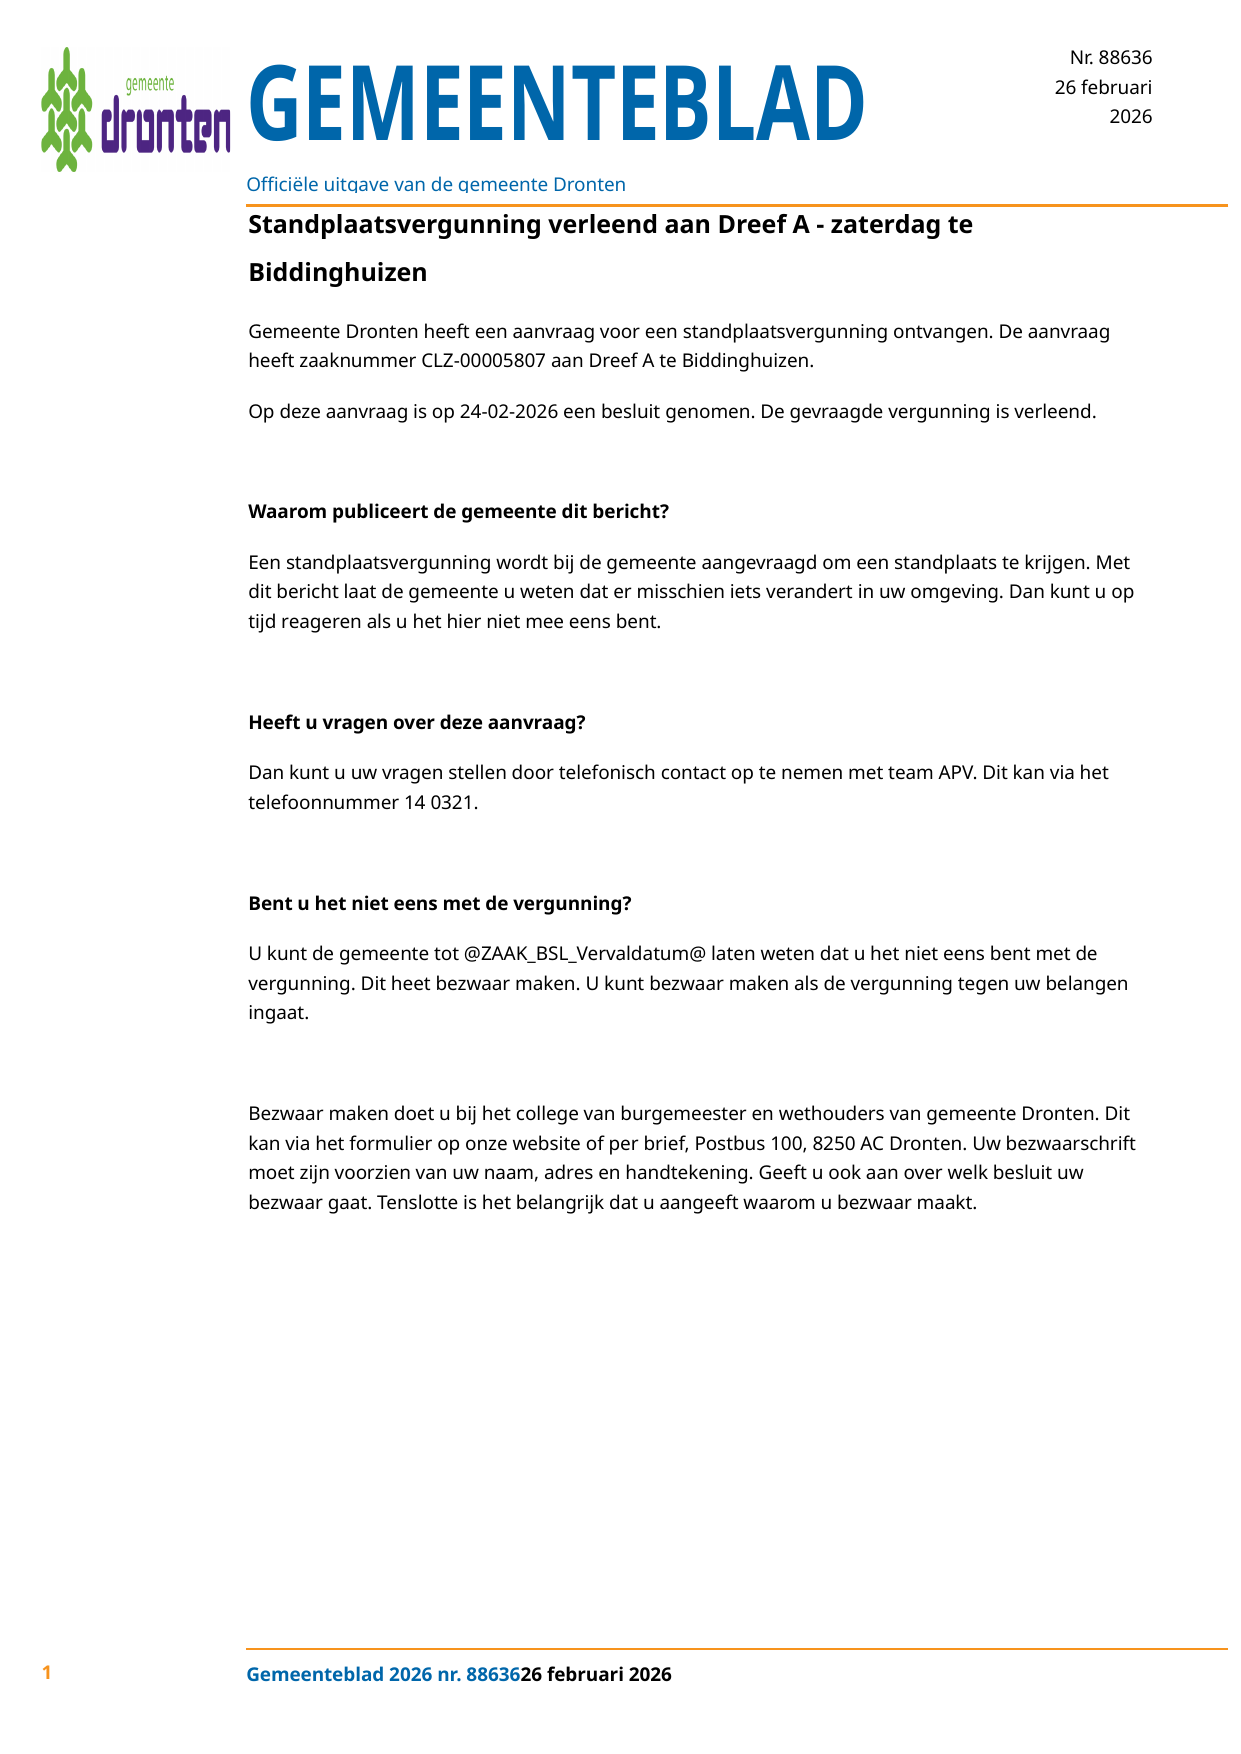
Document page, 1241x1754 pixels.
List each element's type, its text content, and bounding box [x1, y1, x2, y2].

text U kunt de gemeente tot @ZAAK_BSL_Vervaldatum@ laten weten dat u het niet eens bent met de vergunning. Dit heet bezwaar maken. U kunt bezwaar maken als de vergunning tegen uw belangen ingaat. [248, 940, 1152, 1025]
picture [41, 47, 231, 172]
text Een standplaatsvergunning wordt bij de gemeente aangevraagd om een standplaats te krijgen. Met dit bericht laat de gemeente u weten dat er misschien iets verandert in uw omgeving. Dan kunt u op tijd reageren als u het hier niet mee eens bent. [248, 549, 1152, 634]
text Dan kunt u uw vragen stellen door telefonisch contact op te nemen met team APV. Dit kan via het telefoonnummer 14 0321. [248, 759, 1152, 815]
text Bent u het niet eens met de vergunning? [248, 890, 1152, 916]
text Op deze aanvraag is op 24-02-2026 een besluit genomen. De gevraagde vergunning is verleend. [248, 398, 1152, 424]
text Gemeente Dronten heeft een aanvraag voor een standplaatsvergunning ontvangen. De aanvraag heeft zaaknummer CLZ-00005807 aan Dreef A te Biddinghuizen. [248, 318, 1152, 373]
text Standplaatsvergunning verleend aan Dreef A - zaterdag te Biddinghuizen [248, 207, 1152, 288]
text Heeft u vragen over deze aanvraag? [248, 709, 1152, 735]
text Waarom publiceert de gemeente dit bericht? [248, 499, 1152, 524]
text Bezwaar maken doet u bij het college van burgemeester en wethouders van gemeente Dronten. Dit kan via het formulier op onze website of per brief, Postbus 100, 8250 AC Dronten. Uw bezwaarschrift moet zijn voorzien van uw naam, adres en handtekening. Geeft u ook aan over welk besluit uw bezwaar gaat. Tenslotte is het belangrijk dat u aangeeft waarom u bezwaar maakt. [248, 1100, 1152, 1215]
